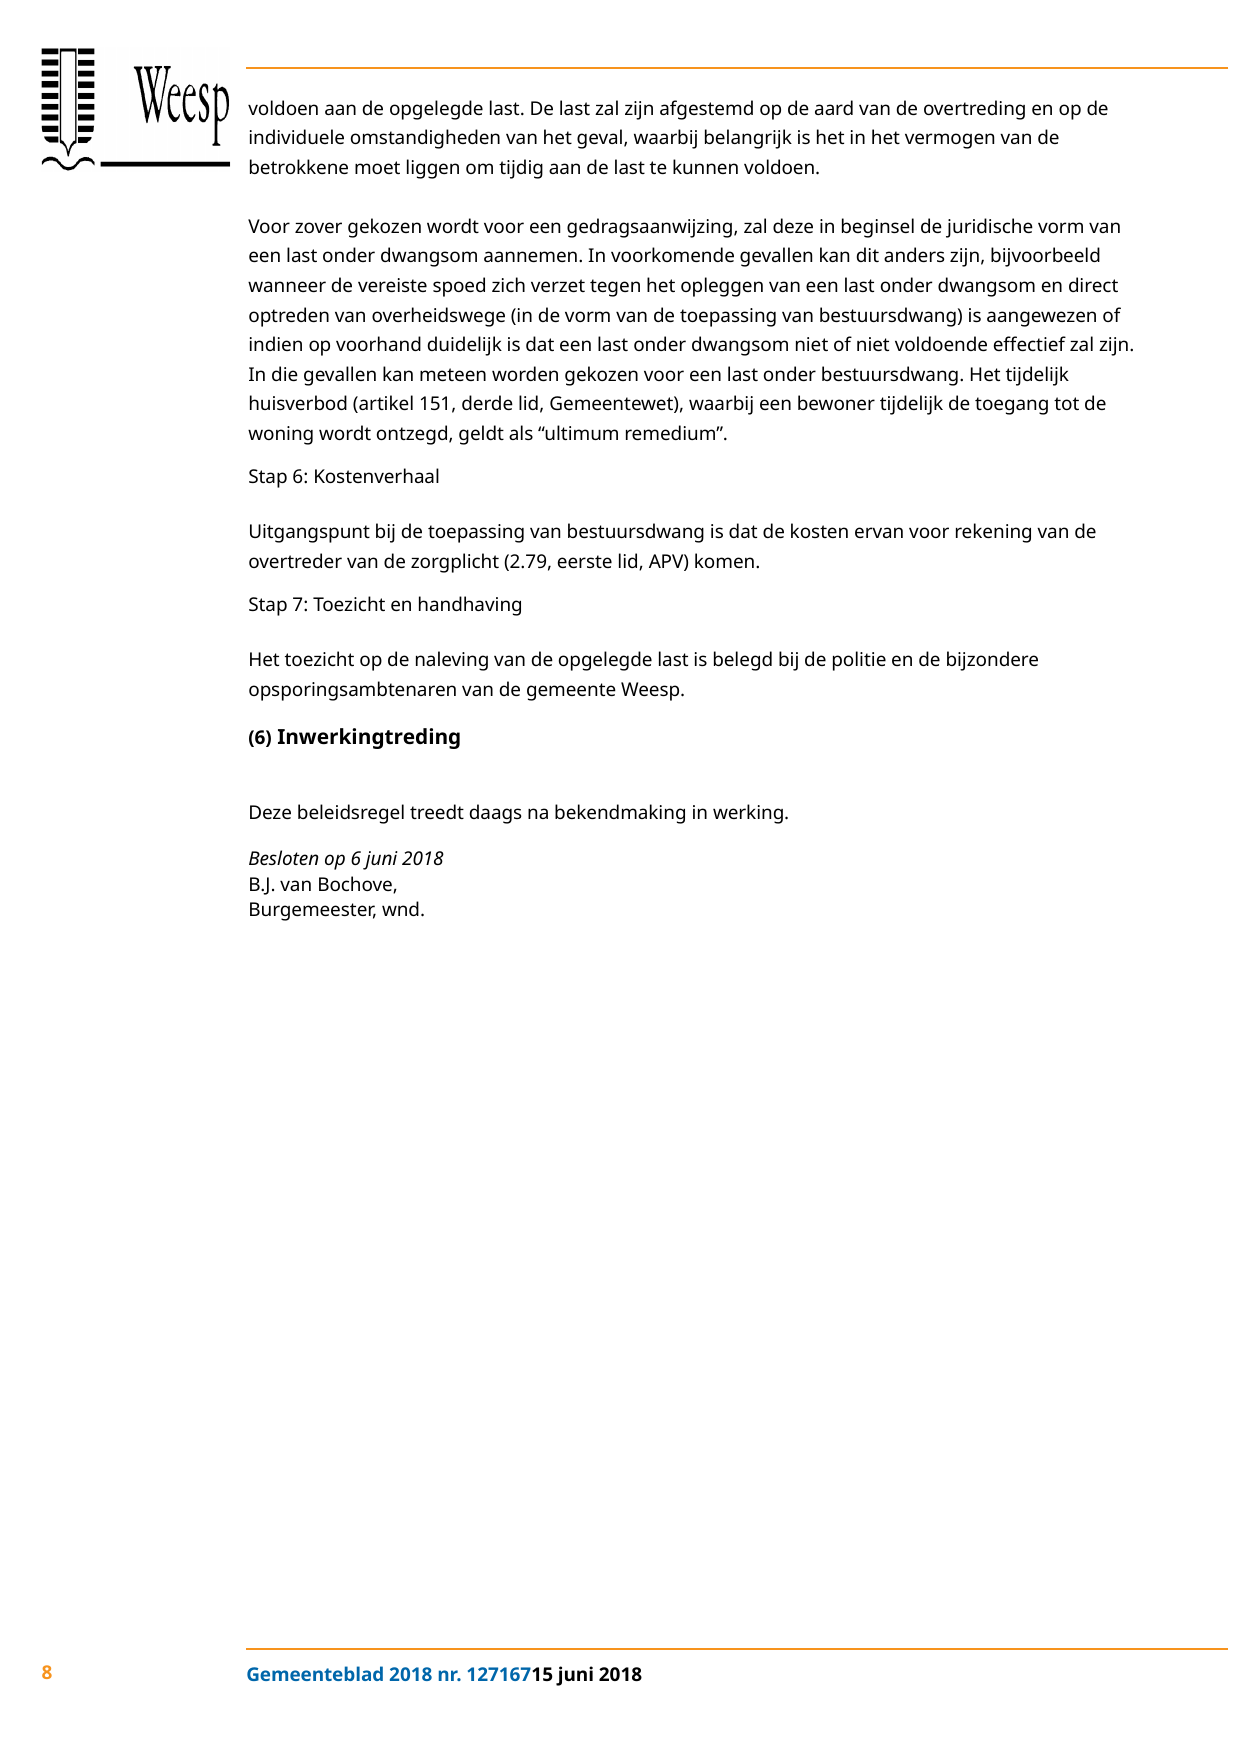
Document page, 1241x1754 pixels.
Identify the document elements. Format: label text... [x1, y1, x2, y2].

text Voor zover gekozen wordt voor een gedragsaanwijzing, zal deze in beginsel de juridische vorm van een last onder dwangsom aannemen. In voorkomende gevallen kan dit anders zijn, bijvoorbeeld wanneer de vereiste spoed zich verzet tegen het opleggen van een last onder dwangsom en direct optreden van overheidswege (in de vorm van de toepassing van bestuursdwang) is aangewezen of indien op voorhand duidelijk is dat een last onder dwangsom niet of niet voldoende effectief zal zijn. In die gevallen kan meteen worden gekozen voor een last onder bestuursdwang. Het tijdelijk huisverbod (artikel 151, derde lid, Gemeentewet), waarbij een bewoner tijdelijk de toegang tot de woning wordt ontzegd, geldt als “ultimum remedium”. [248, 213, 1152, 446]
text Uitgangspunt bij de toepassing van bestuursdwang is dat de kosten ervan voor rekening van de overtreder van de zorgplicht (2.79, eerste lid, APV) komen. [248, 519, 1152, 574]
text Stap 7: Toezicht en handhaving [248, 591, 1152, 617]
text Burgemeester, wnd. [248, 897, 1152, 922]
text voldoen aan de opgelegde last. De last zal zijn afgestemd op de aard van de overtreding en op de individuele omstandigheden van het geval, waarbij belangrijk is het in het vermogen van de betrokkene moet liggen om tijdig aan de last te kunnen voldoen. [248, 95, 1152, 180]
picture [41, 47, 231, 172]
text Het toezicht op de naleving van de opgelegde last is belegd bij de politie en de bijzondere opsporingsambtenaren van de gemeente Weesp. [248, 647, 1152, 702]
text (6) Inwerkingtreding [248, 722, 1152, 750]
text B.J. van Bochove, [248, 871, 1152, 897]
text Besloten op 6 juni 2018 [248, 845, 1152, 871]
text Stap 6: Kostenverhaal [248, 463, 1152, 489]
text Deze beleidsregel treedt daags na bekendmaking in werking. [248, 799, 1152, 825]
